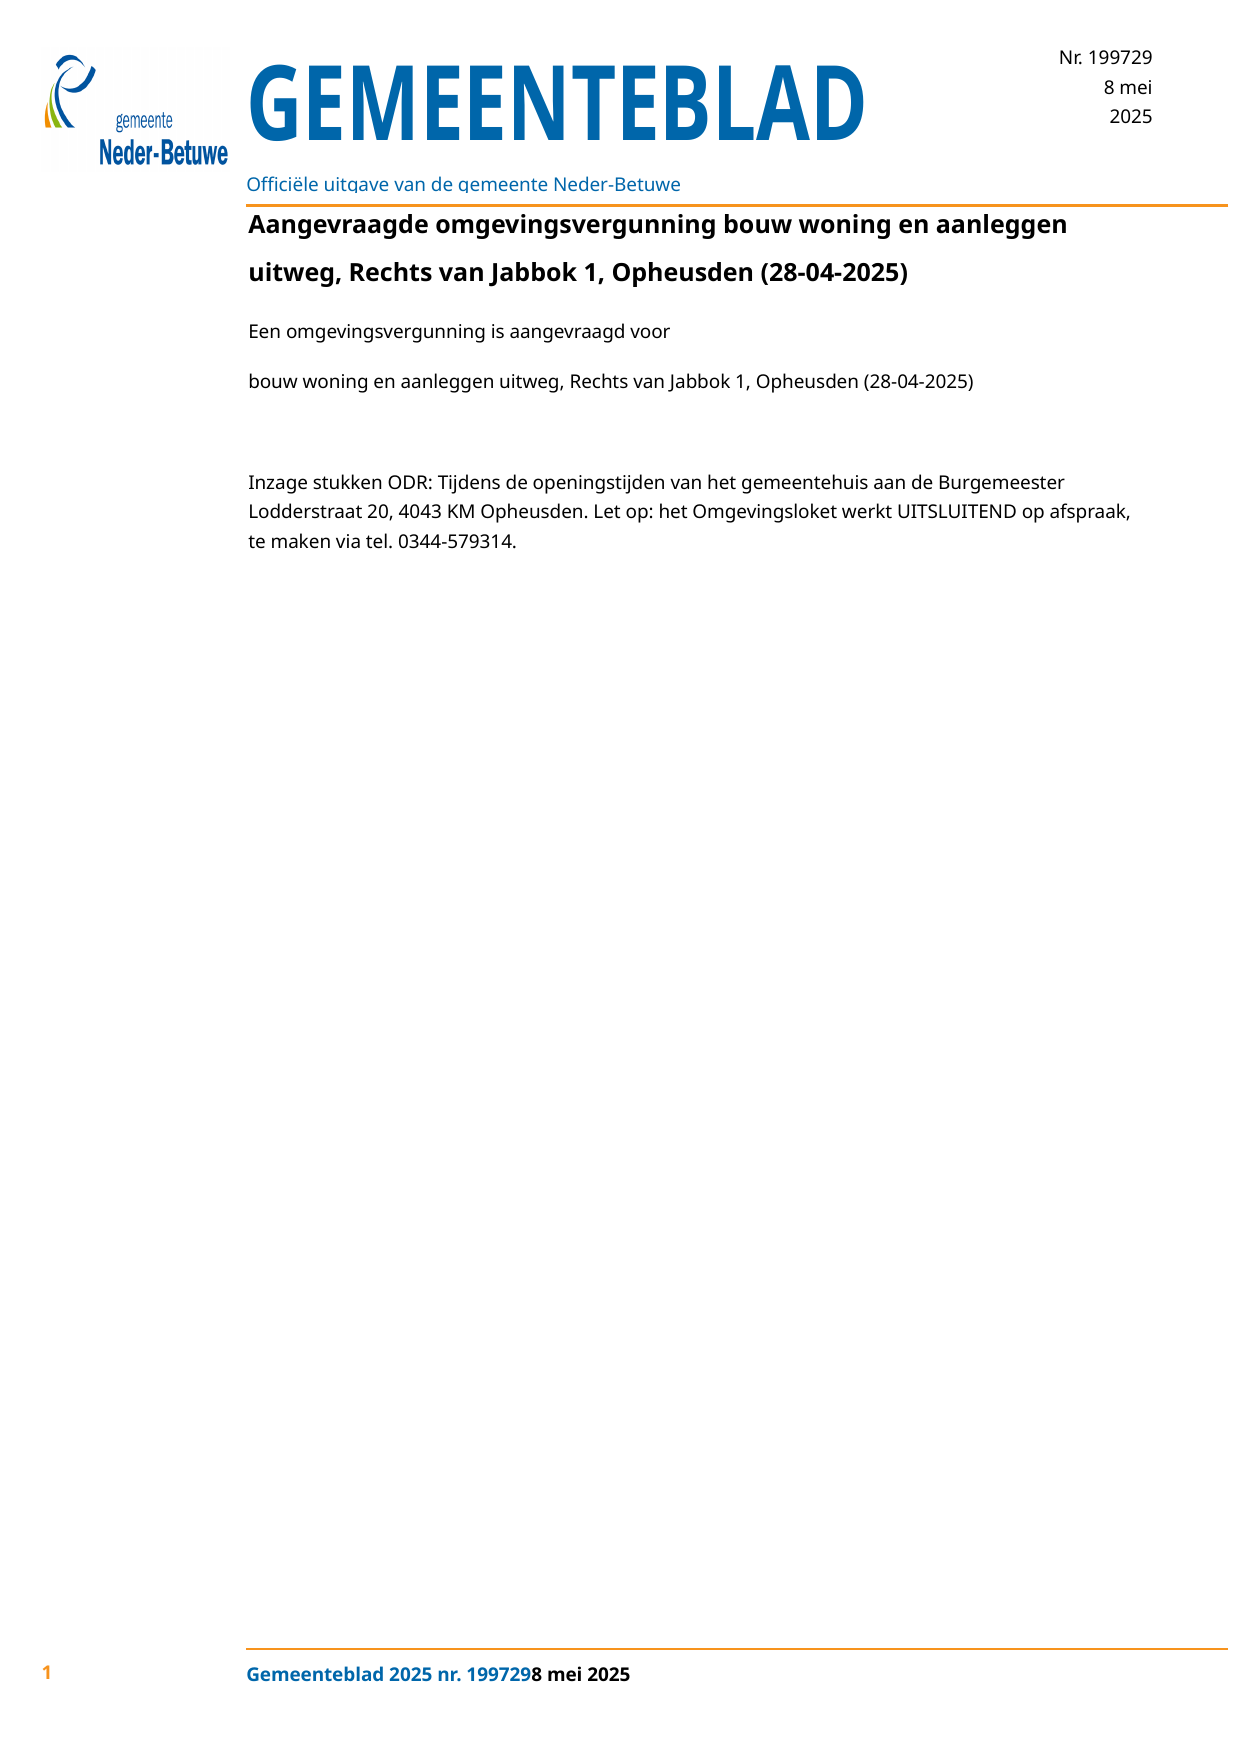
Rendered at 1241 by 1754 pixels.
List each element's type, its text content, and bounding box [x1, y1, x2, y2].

text Een omgevingsvergunning is aangevraagd voor [248, 318, 1152, 344]
text Inzage stukken ODR: Tijdens de openingstijden van het gemeentehuis aan de Burgemeester Lodderstraat 20, 4043 KM Opheusden. Let op: het Omgevingsloket werkt UITSLUITEND op afspraak, te maken via tel. 0344-579314. [248, 469, 1152, 554]
text bouw woning en aanleggen uitweg, Rechts van Jabbok 1, Opheusden (28-04-2025) [248, 368, 1152, 394]
picture [41, 47, 231, 172]
text Aangevraagde omgevingsvergunning bouw woning en aanleggen uitweg, Rechts van Jabbok 1, Opheusden (28-04-2025) [248, 207, 1152, 288]
